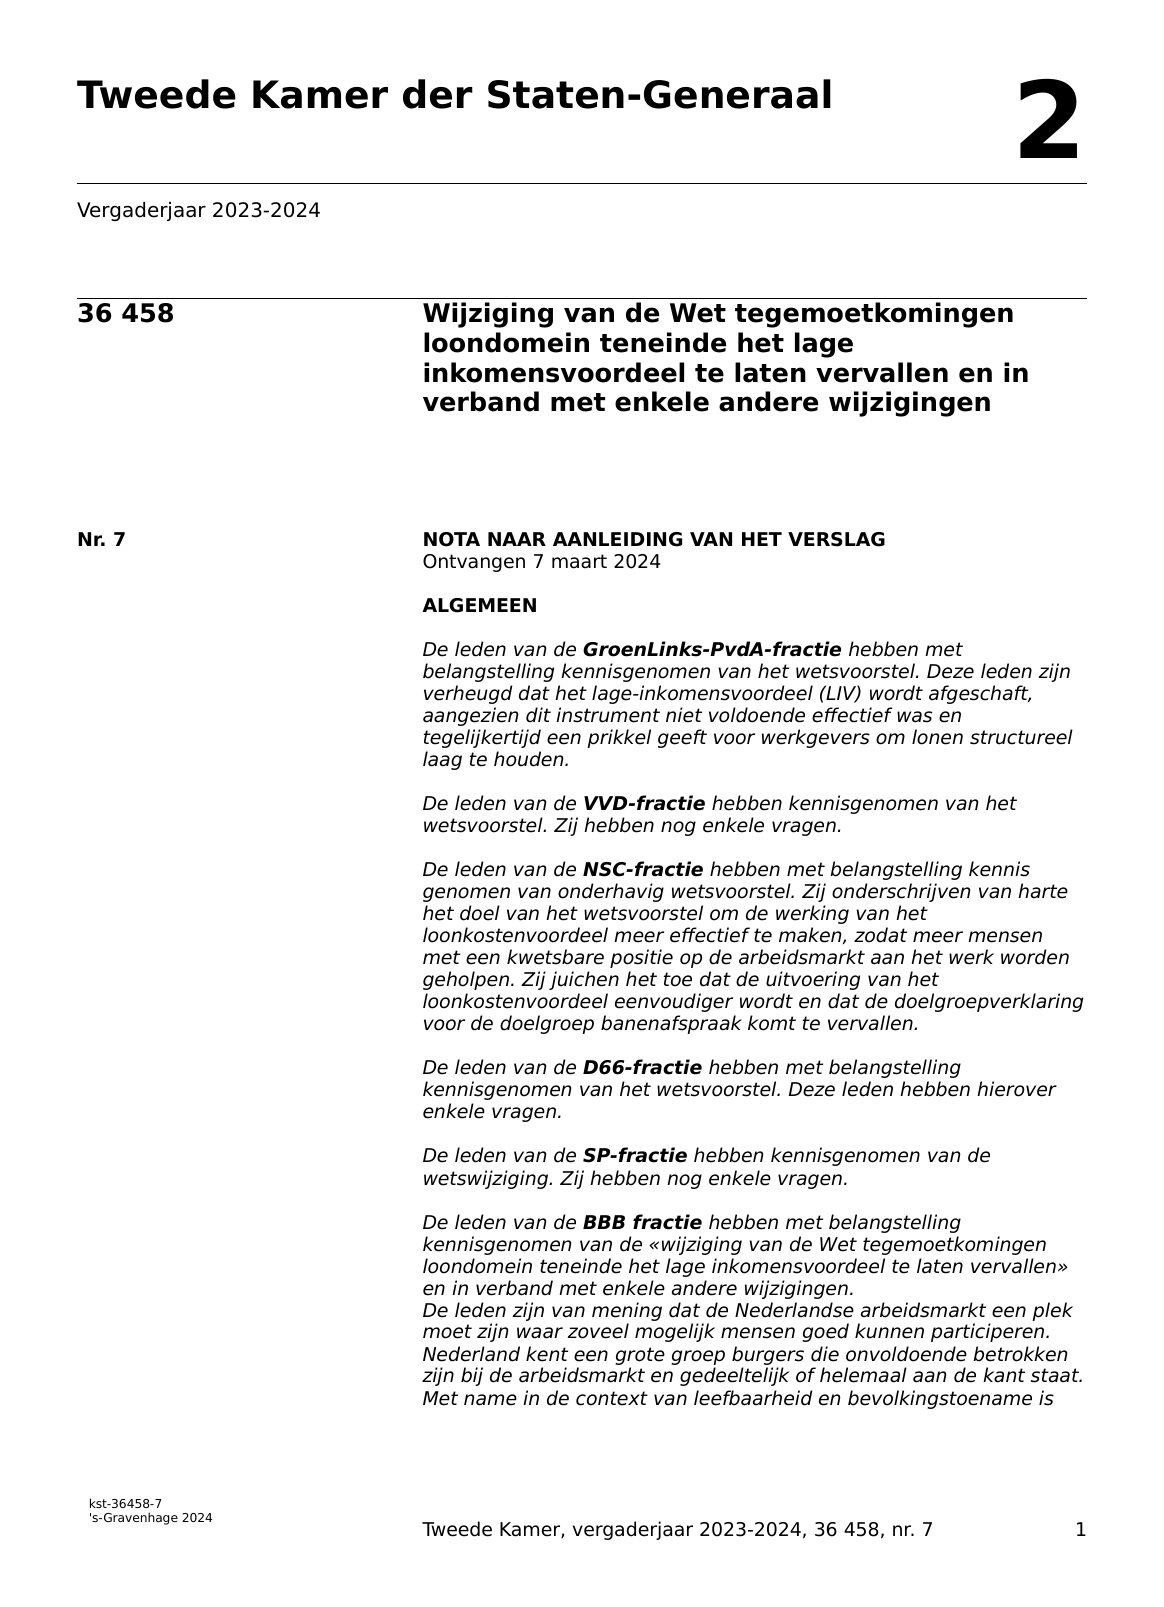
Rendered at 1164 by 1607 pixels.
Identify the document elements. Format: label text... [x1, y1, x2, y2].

subtitle ALGEMEEN [422, 595, 1087, 617]
text De leden van de SP-fractie hebben kennisgenomen van de wetswijziging. Zij hebben nog enkele vragen. [422, 1145, 1087, 1189]
table_cell Vergaderjaar 2023-2024 [77, 184, 1087, 298]
text 's-Gravenhage 2024 [88, 1511, 323, 1525]
text De leden van de GroenLinks-PvdA-fractie hebben met belangstelling kennisgenomen van het wetsvoorstel. Deze leden zijn verheugd dat het lage-inkomensvoordeel (LIV) wordt afgeschaft, aangezien dit instrument niet voldoende effectief was en tegelijkertijd een prikkel geeft voor werkgevers om lonen structureel laag te houden. [422, 639, 1087, 771]
table_header Tweede Kamer der Staten-Generaal [77, 59, 886, 183]
text De leden van de D66-fractie hebben met belangstelling kennisgenomen van het wetsvoorstel. Deze leden hebben hierover enkele vragen. [422, 1057, 1087, 1123]
text Ontvangen 7 maart 2024 [422, 551, 1087, 573]
table_header 2 [886, 59, 1087, 183]
text De leden van de BBB fractie hebben met belangstelling kennisgenomen van de «wijziging van de Wet tegemoetkomingen loondomein teneinde het lage inkomensvoordeel te laten vervallen» en in verband met enkele andere wijzigingen. [422, 1212, 1087, 1299]
subtitle 36 458 Wijziging van de Wet tegemoetkomingen loondomein teneinde het lage inkomensvoordeel te laten vervallen en in verband met enkele andere wijzigingen [77, 299, 1087, 418]
subtitle Nr. 7 NOTA NAAR AANLEIDING VAN HET VERSLAG [77, 529, 1087, 551]
text De leden van de NSC-fractie hebben met belangstelling kennis genomen van onderhavig wetsvoorstel. Zij onderschrijven van harte het doel van het wetsvoorstel om de werking van het loonkostenvoordeel meer effectief te maken, zodat meer mensen met een kwetsbare positie op de arbeidsmarkt aan het werk worden geholpen. Zij juichen het toe dat de uitvoering van het loonkostenvoordeel eenvoudiger wordt en dat de doelgroepverklaring voor de doelgroep banenafspraak komt te vervallen. [422, 859, 1087, 1035]
text kst-36458-7 [88, 1497, 323, 1511]
text De leden zijn van mening dat de Nederlandse arbeidsmarkt een plek moet zijn waar zoveel mogelijk mensen goed kunnen participeren. Nederland kent een grote groep burgers die onvoldoende betrokken zijn bij de arbeidsmarkt en gedeeltelijk of helemaal aan de kant staat. Met name in de context van leefbaarheid en bevolkingstoename is [422, 1299, 1087, 1409]
text De leden van de VVD-fractie hebben kennisgenomen van het wetsvoorstel. Zij hebben nog enkele vragen. [422, 793, 1087, 837]
